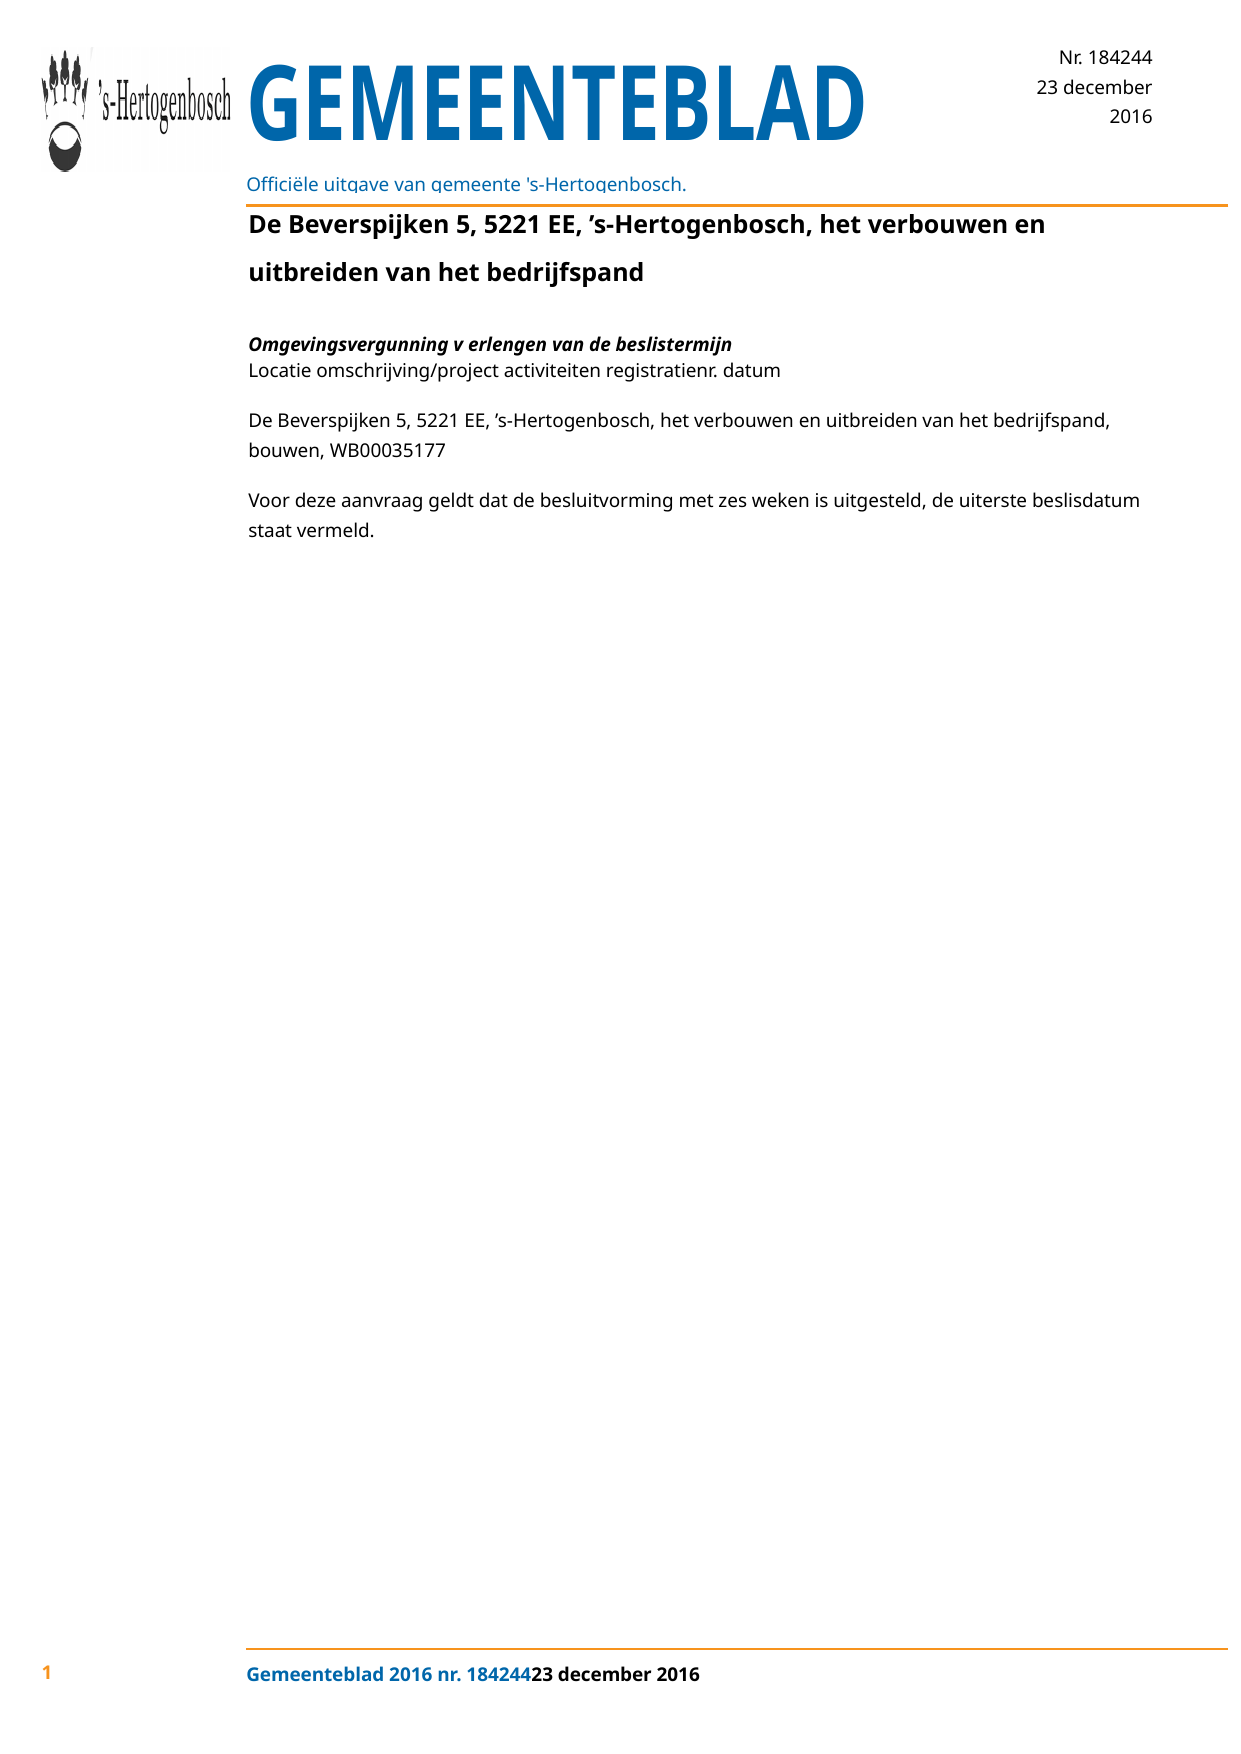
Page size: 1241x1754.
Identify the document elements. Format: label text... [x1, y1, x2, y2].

text De Beverspijken 5, 5221 EE, ’s-Hertogenbosch, het verbouwen en uitbreiden van het bedrijfspand, bouwen, WB00035177 [248, 408, 1152, 463]
text De Beverspijken 5, 5221 EE, ’s-Hertogenbosch, het verbouwen en uitbreiden van het bedrijfspand [248, 207, 1152, 288]
text Omgevingsvergunning v erlengen van de beslistermijn [248, 331, 1152, 357]
text Voor deze aanvraag geldt dat de besluitvorming met zes weken is uitgesteld, de uiterste beslisdatum staat vermeld. [248, 488, 1152, 543]
text Locatie omschrijving/project activiteiten registratienr. datum [248, 357, 1152, 383]
picture [41, 47, 231, 172]
